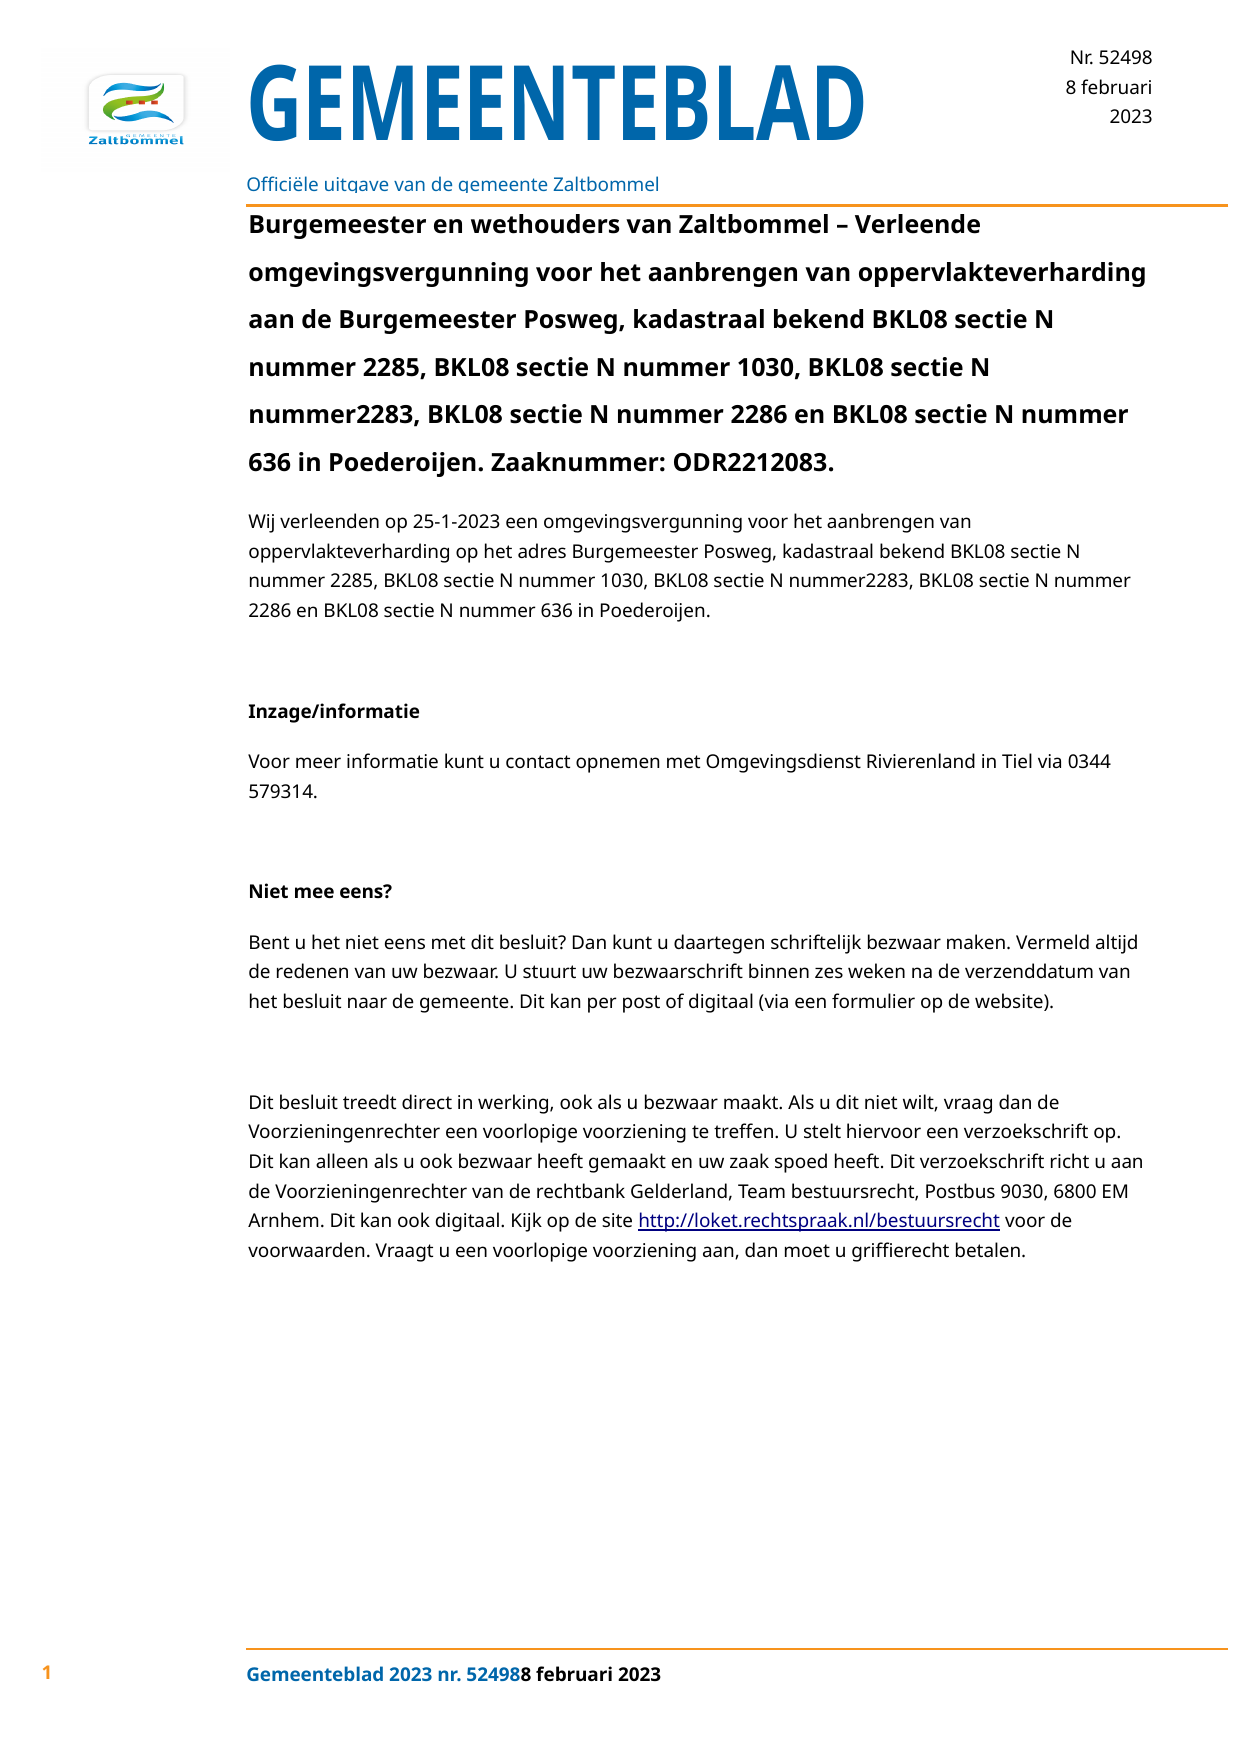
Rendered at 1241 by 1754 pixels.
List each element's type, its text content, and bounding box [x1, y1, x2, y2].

text Bent u het niet eens met dit besluit? Dan kunt u daartegen schriftelijk bezwaar maken. Vermeld altijd de redenen van uw bezwaar. U stuurt uw bezwaarschrift binnen zes weken na de verzenddatum van het besluit naar de gemeente. Dit kan per post of digitaal (via een formulier op de website). [248, 929, 1152, 1014]
text Dit besluit treedt direct in werking, ook als u bezwaar maakt. Als u dit niet wilt, vraag dan de Voorzieningenrechter een voorlopige voorziening te treffen. U stelt hiervoor een verzoekschrift op. Dit kan alleen als u ook bezwaar heeft gemaakt en uw zaak spoed heeft. Dit verzoekschrift richt u aan de Voorzieningenrechter van de rechtbank Gelderland, Team bestuursrecht, Postbus 9030, 6800 EM Arnhem. Dit kan ook digitaal. Kijk op de site http://loket.rechtspraak.nl/bestuursrecht voor de voorwaarden. Vraagt u een voorlopige voorziening aan, dan moet u griffierecht betalen. [248, 1089, 1152, 1263]
text Niet mee eens? [248, 879, 1152, 904]
picture [41, 47, 231, 172]
text Burgemeester en wethouders van Zaltbommel – Verleende omgevingsvergunning voor het aanbrengen van oppervlakteverharding aan de Burgemeester Posweg, kadastraal bekend BKL08 sectie N nummer 2285, BKL08 sectie N nummer 1030, BKL08 sectie N nummer2283, BKL08 sectie N nummer 2286 en BKL08 sectie N nummer 636 in Poederoijen. Zaaknummer: ODR2212083. [248, 207, 1152, 479]
text Wij verleenden op 25-1-2023 een omgevingsvergunning voor het aanbrengen van oppervlakteverharding op het adres Burgemeester Posweg, kadastraal bekend BKL08 sectie N nummer 2285, BKL08 sectie N nummer 1030, BKL08 sectie N nummer2283, BKL08 sectie N nummer 2286 en BKL08 sectie N nummer 636 in Poederoijen. [248, 508, 1152, 623]
text Inzage/informatie [248, 698, 1152, 724]
text Voor meer informatie kunt u contact opnemen met Omgevingsdienst Rivierenland in Tiel via 0344 579314. [248, 748, 1152, 804]
